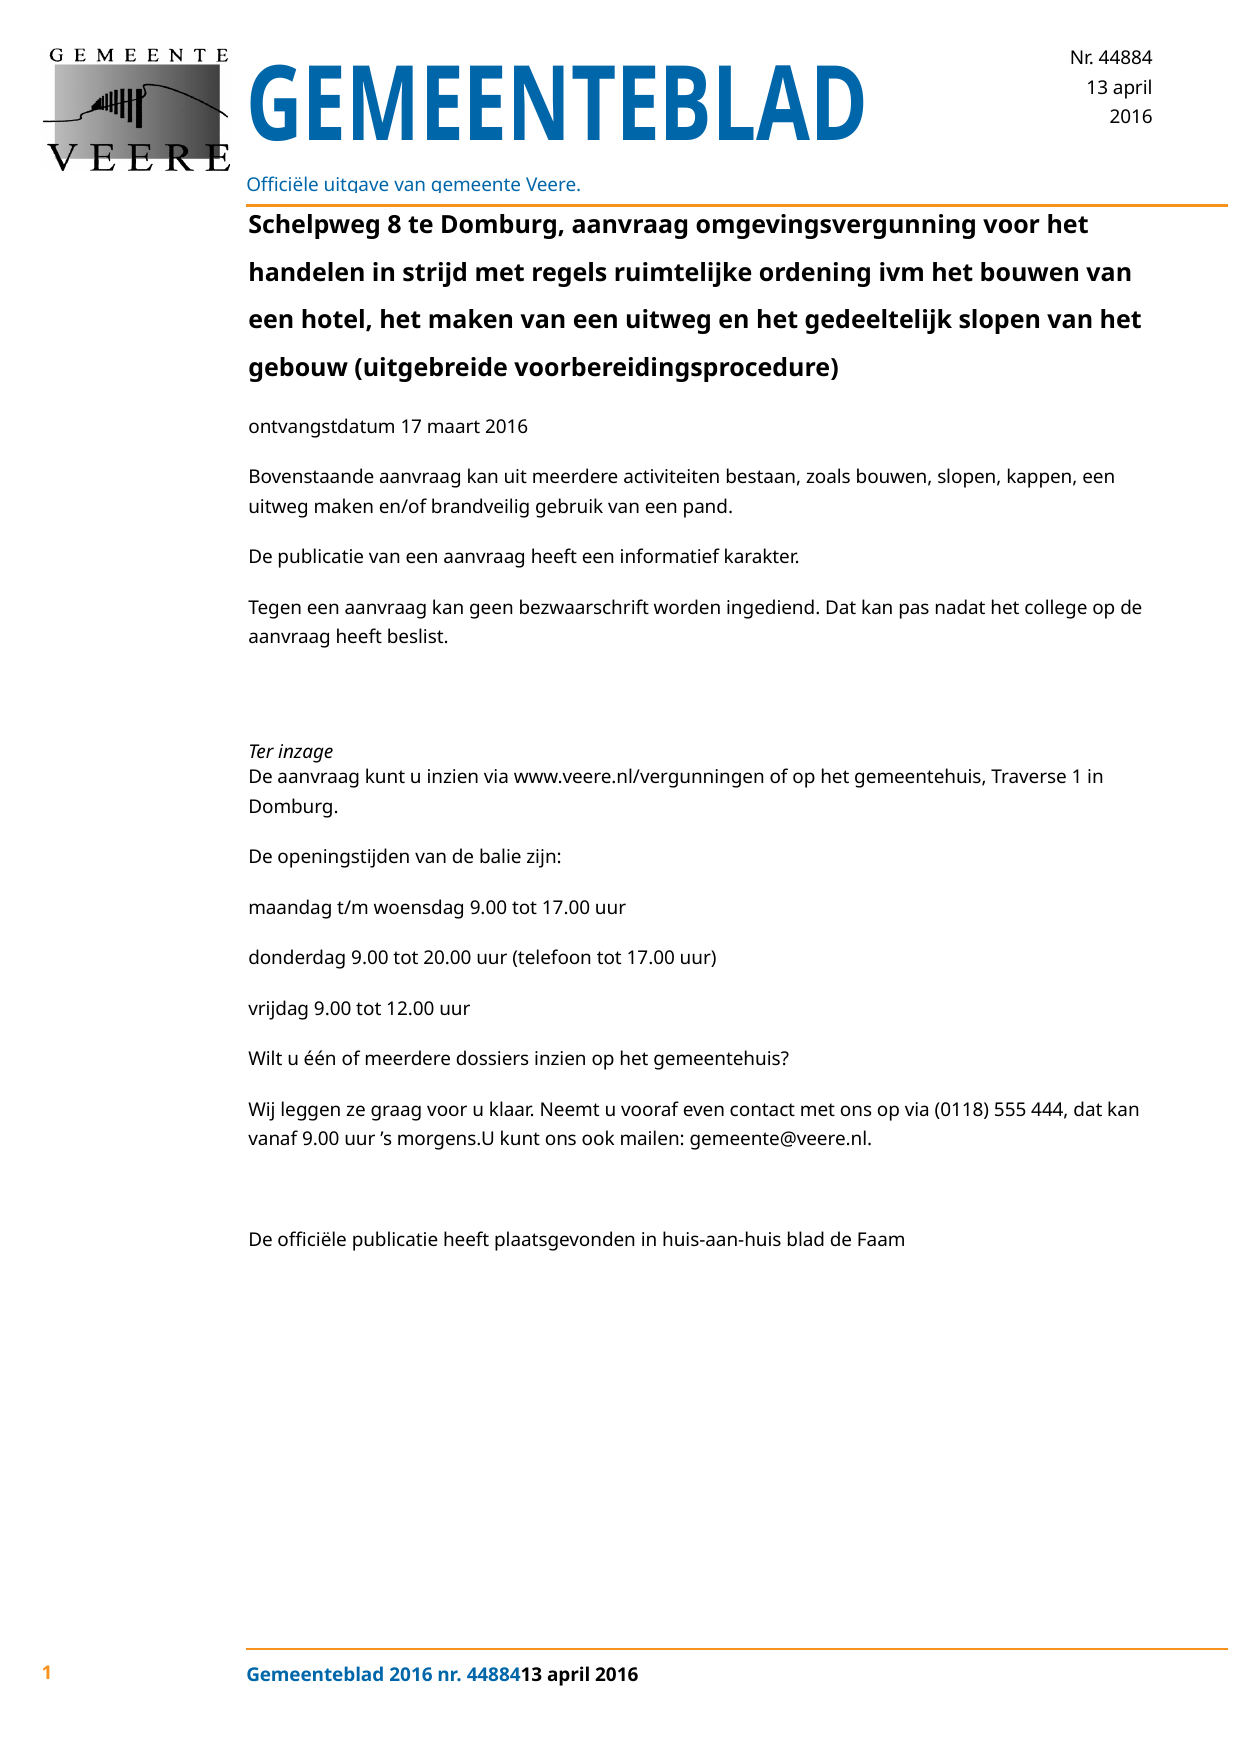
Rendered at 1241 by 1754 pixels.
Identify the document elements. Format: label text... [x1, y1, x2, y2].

text De officiële publicatie heeft plaatsgevonden in huis-aan-huis blad de Faam [248, 1226, 1152, 1252]
text De publicatie van een aanvraag heeft een informatief karakter. [248, 543, 1152, 569]
text Wilt u één of meerdere dossiers inzien op het gemeentehuis? [248, 1045, 1152, 1071]
text De aanvraag kunt u inzien via www.veere.nl/vergunningen of op het gemeentehuis, Traverse 1 in Domburg. [248, 764, 1152, 819]
text Wij leggen ze graag voor u klaar. Neemt u vooraf even contact met ons op via (0118) 555 444, dat kan vanaf 9.00 uur ’s morgens.U kunt ons ook mailen: gemeente@veere.nl. [248, 1096, 1152, 1151]
text donderdag 9.00 tot 20.00 uur (telefoon tot 17.00 uur) [248, 944, 1152, 970]
picture [41, 47, 231, 172]
text Bovenstaande aanvraag kan uit meerdere activiteiten bestaan, zoals bouwen, slopen, kappen, een uitweg maken en/of brandveilig gebruik van een pand. [248, 463, 1152, 519]
text Schelpweg 8 te Domburg, aanvraag omgevingsvergunning voor het handelen in strijd met regels ruimtelijke ordening ivm het bouwen van een hotel, het maken van een uitweg en het gedeeltelijk slopen van het gebouw (uitgebreide voorbereidingsprocedure) [248, 207, 1152, 384]
text De openingstijden van de balie zijn: [248, 844, 1152, 869]
text ontvangstdatum 17 maart 2016 [248, 413, 1152, 439]
text maandag t/m woensdag 9.00 tot 17.00 uur [248, 894, 1152, 920]
text Ter inzage [248, 738, 1152, 764]
text vrijdag 9.00 tot 12.00 uur [248, 995, 1152, 1021]
text Tegen een aanvraag kan geen bezwaarschrift worden ingediend. Dat kan pas nadat het college op de aanvraag heeft beslist. [248, 594, 1152, 649]
